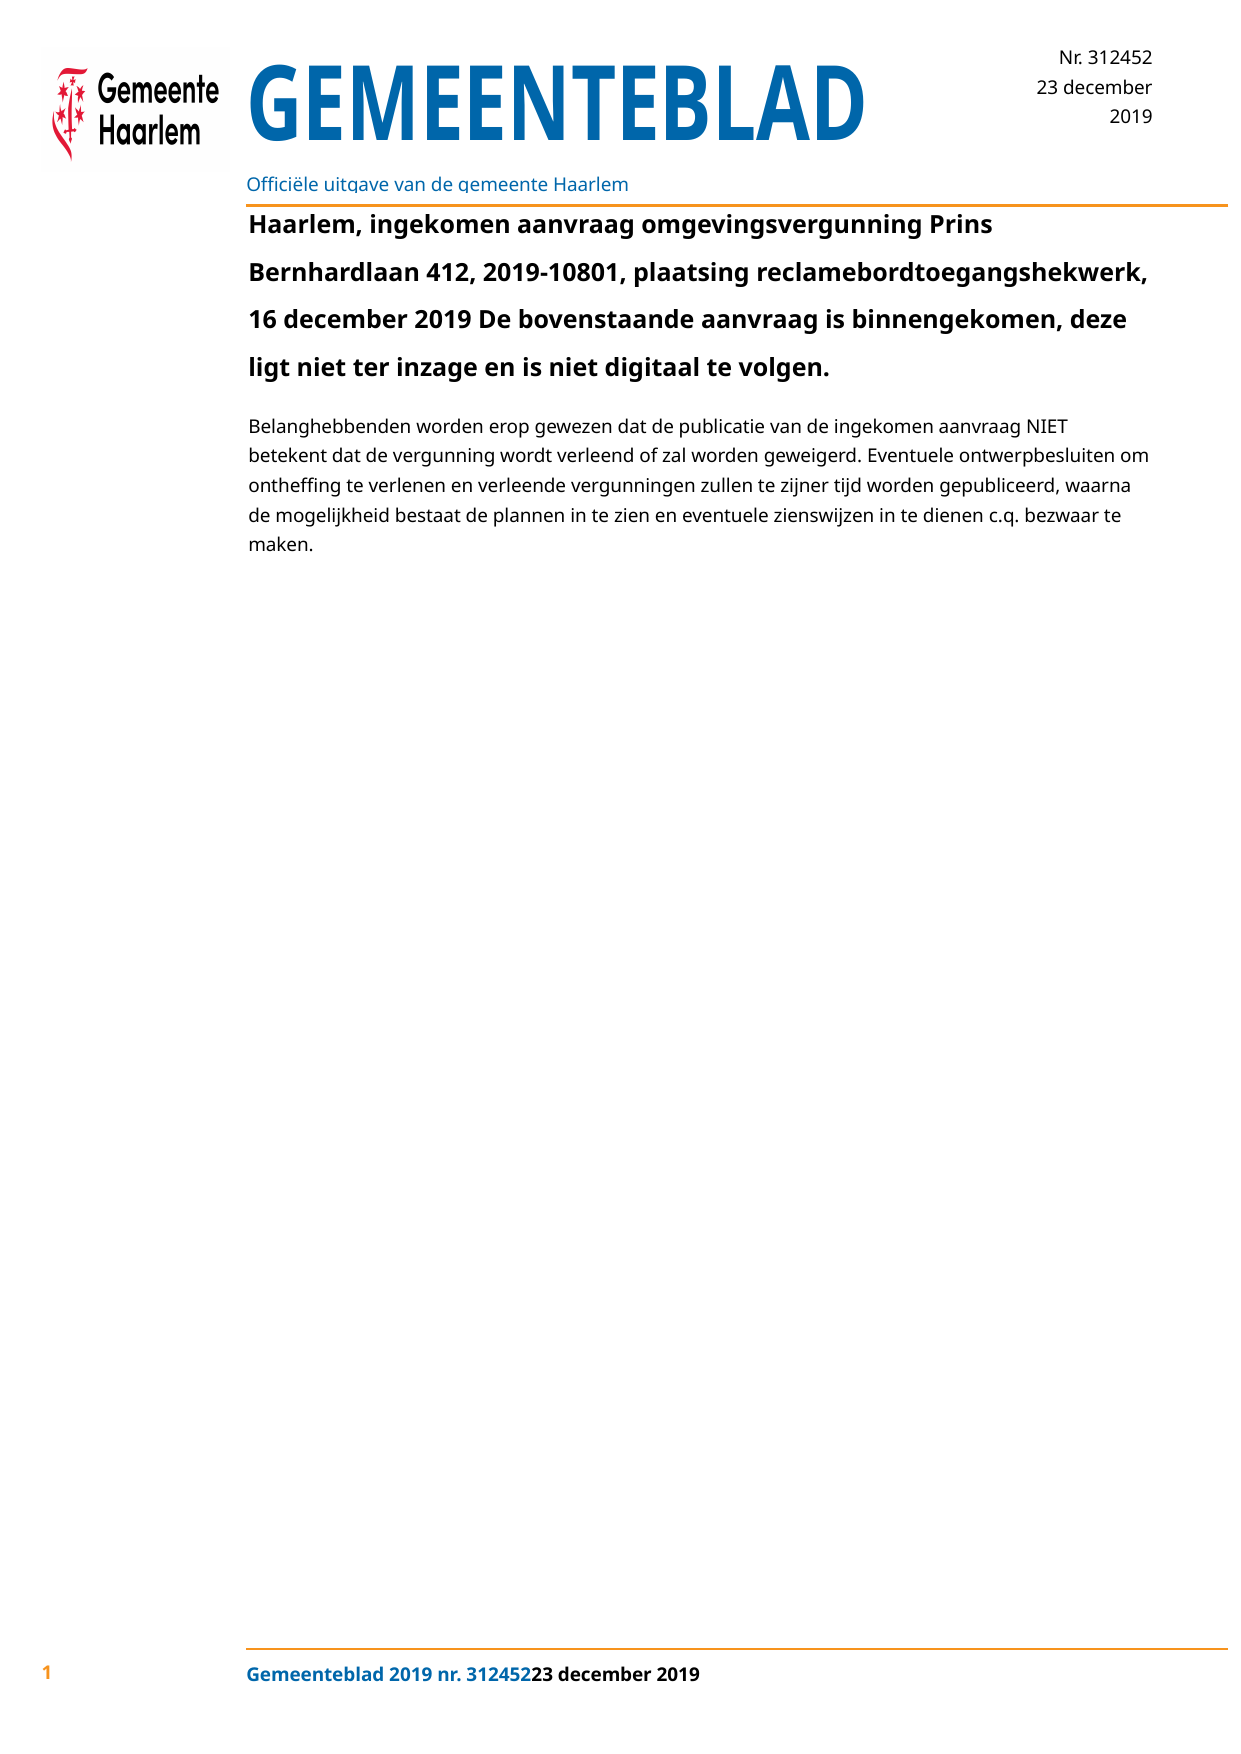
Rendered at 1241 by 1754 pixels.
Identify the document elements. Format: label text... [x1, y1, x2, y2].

picture [41, 47, 231, 172]
text Haarlem, ingekomen aanvraag omgevingsvergunning Prins Bernhardlaan 412, 2019-10801, plaatsing reclamebordtoegangshekwerk, 16 december 2019 De bovenstaande aanvraag is binnengekomen, deze ligt niet ter inzage en is niet digitaal te volgen. [248, 207, 1152, 384]
text Belanghebbenden worden erop gewezen dat de publicatie van de ingekomen aanvraag NIET betekent dat de vergunning wordt verleend of zal worden geweigerd. Eventuele ontwerpbesluiten om ontheffing te verlenen en verleende vergunningen zullen te zijner tijd worden gepubliceerd, waarna de mogelijkheid bestaat de plannen in te zien en eventuele zienswijzen in te dienen c.q. bezwaar te maken. [248, 413, 1152, 557]
